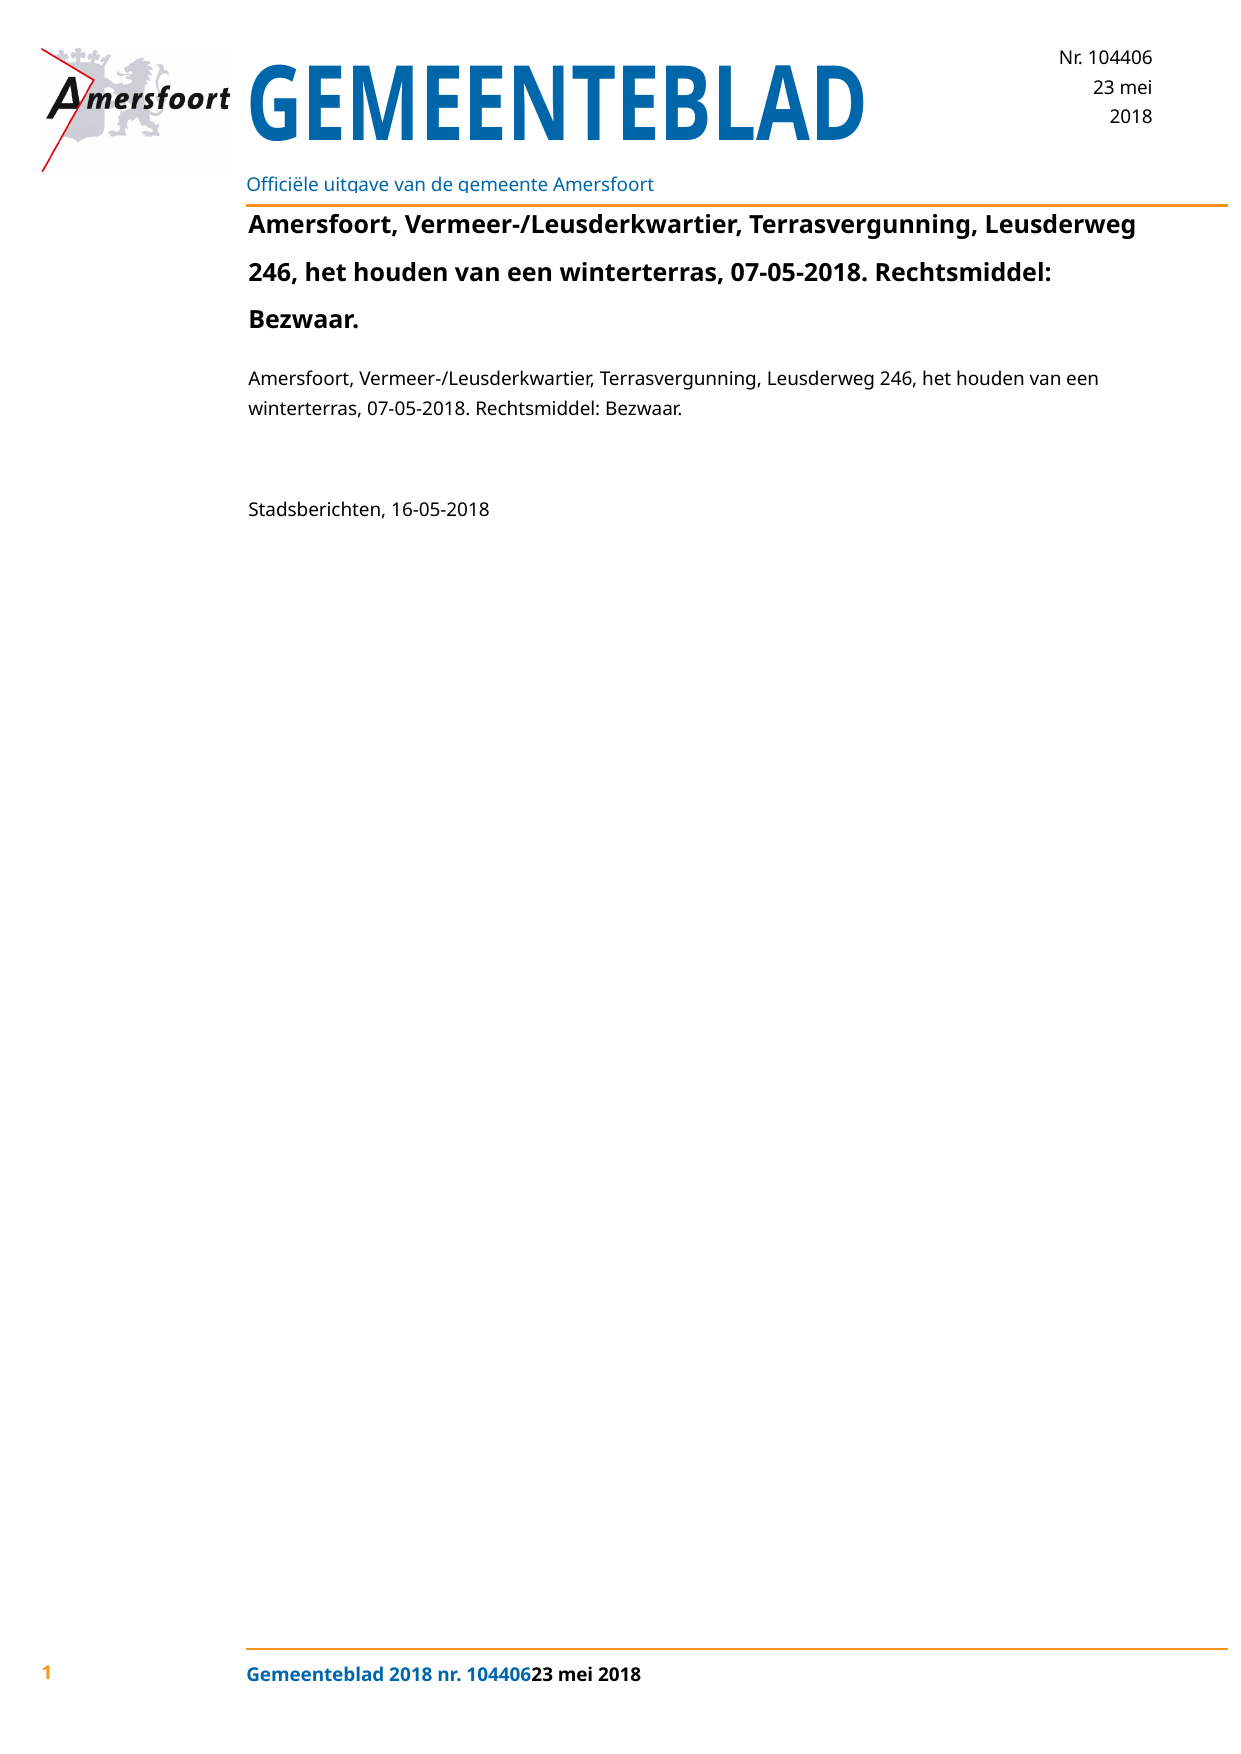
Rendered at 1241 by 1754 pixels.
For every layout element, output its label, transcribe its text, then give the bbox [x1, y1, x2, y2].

text Amersfoort, Vermeer-/Leusderkwartier, Terrasvergunning, Leusderweg 246, het houden van een winterterras, 07-05-2018. Rechtsmiddel: Bezwaar. [248, 207, 1152, 336]
text Amersfoort, Vermeer-/Leusderkwartier, Terrasvergunning, Leusderweg 246, het houden van een winterterras, 07-05-2018. Rechtsmiddel: Bezwaar. [248, 366, 1152, 421]
picture [41, 47, 231, 172]
text Stadsberichten, 16-05-2018 [248, 496, 1152, 522]
